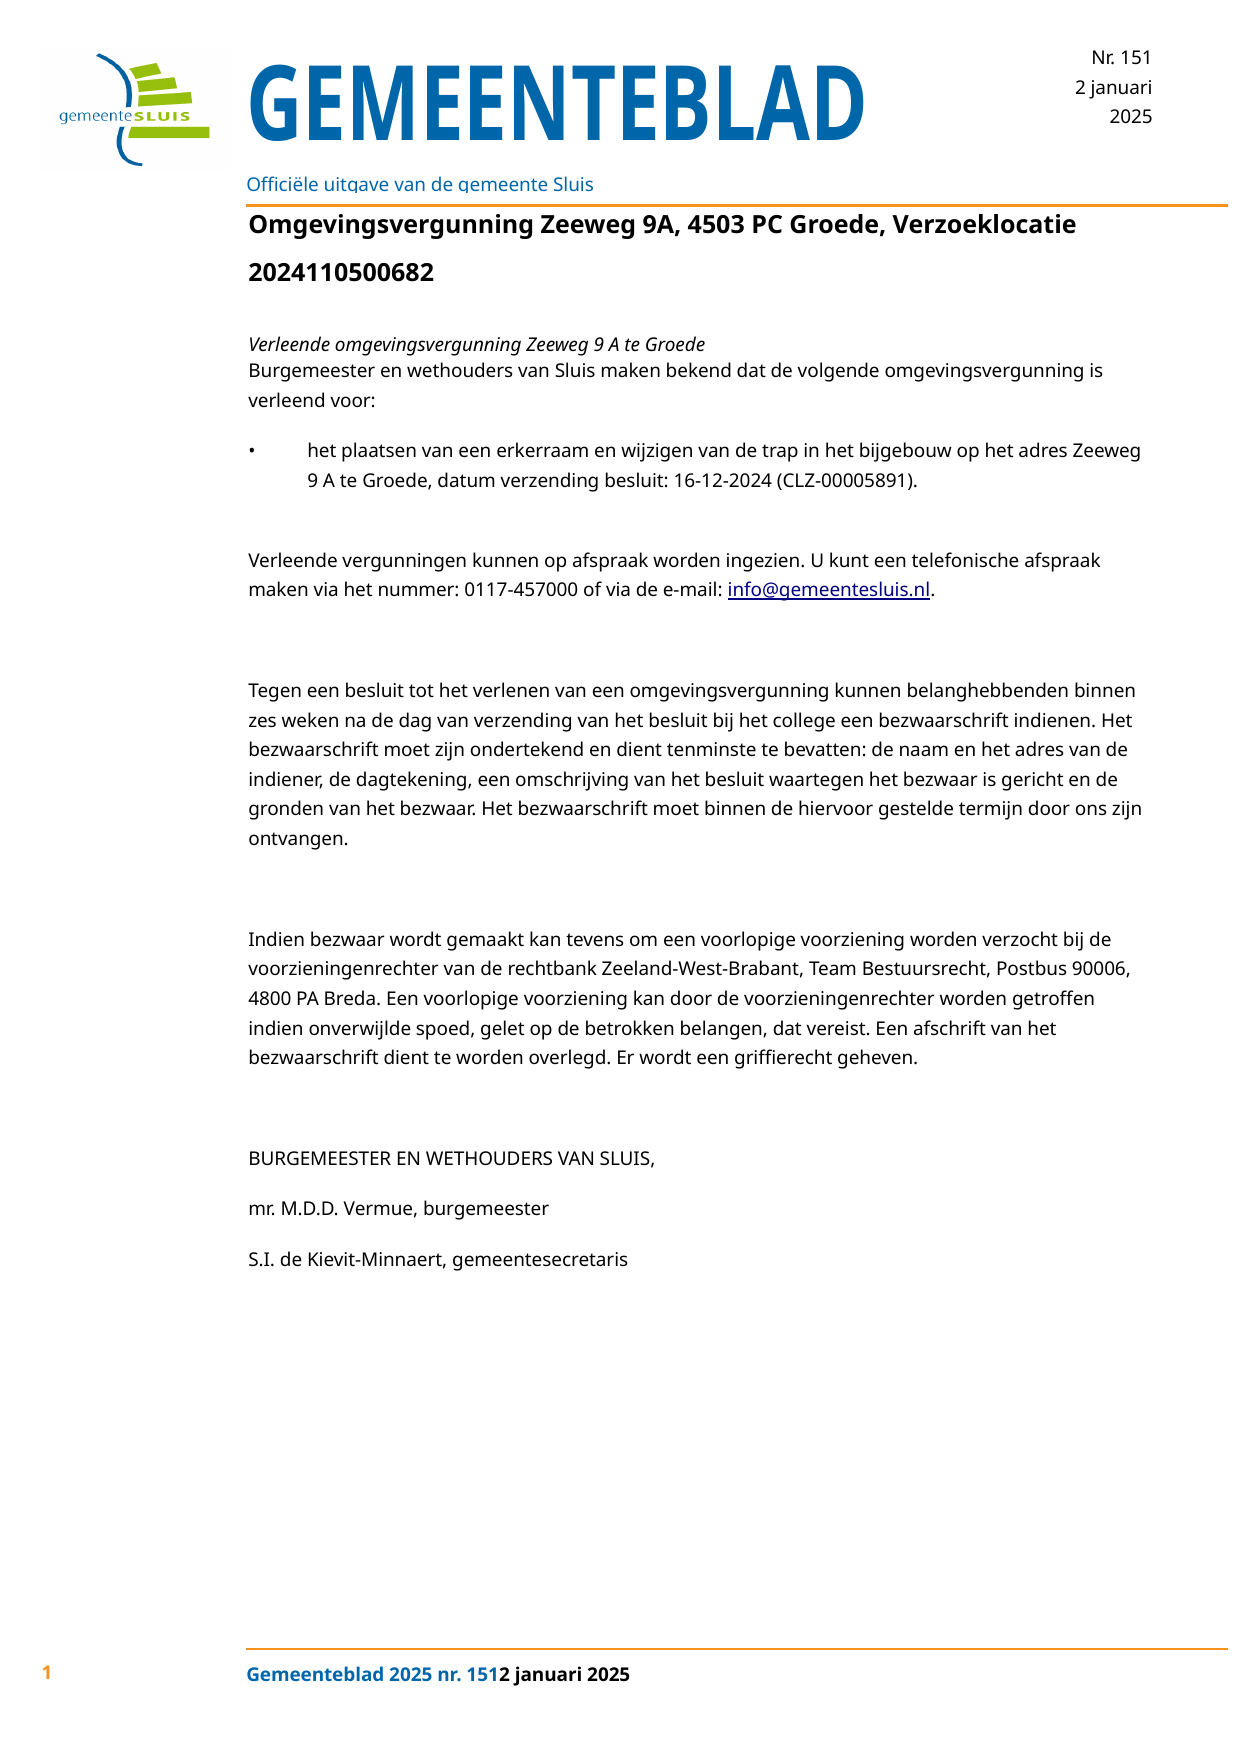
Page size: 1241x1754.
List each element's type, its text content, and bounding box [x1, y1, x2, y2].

text Tegen een besluit tot het verlenen van een omgevingsvergunning kunnen belanghebbenden binnen zes weken na de dag van verzending van het besluit bij het college een bezwaarschrift indienen. Het bezwaarschrift moet zijn ondertekend en dient tenminste te bevatten: de naam en het adres van de indiener, de dagtekening, een omschrijving van het besluit waartegen het bezwaar is gericht en de gronden van het bezwaar. Het bezwaarschrift moet binnen de hiervoor gestelde termijn door ons zijn ontvangen. [248, 677, 1152, 851]
text Burgemeester en wethouders van Sluis maken bekend dat de volgende omgevingsvergunning is verleend voor: [248, 357, 1152, 412]
text mr. M.D.D. Vermue, burgemeester [248, 1196, 1152, 1221]
list het plaatsen van een erkerraam en wijzigen van de trap in het bijgebouw op het adres Zeeweg 9 A te Groede, datum verzending besluit: 16-12-2024 (CLZ-00005891). [248, 437, 1152, 492]
text Verleende omgevingsvergunning Zeeweg 9 A te Groede [248, 331, 1152, 357]
text BURGEMEESTER EN WETHOUDERS VAN SLUIS, [248, 1145, 1152, 1171]
picture [41, 47, 231, 172]
text Indien bezwaar wordt gemaakt kan tevens om een voorlopige voorziening worden verzocht bij de voorzieningenrechter van de rechtbank Zeeland-West-Brabant, Team Bestuursrecht, Postbus 90006, 4800 PA Breda. Een voorlopige voorziening kan door de voorzieningenrechter worden getroffen indien onverwijlde spoed, gelet op de betrokken belangen, dat vereist. Een afschrift van het bezwaarschrift dient te worden overlegd. Er wordt een griffierecht geheven. [248, 926, 1152, 1070]
text Verleende vergunningen kunnen op afspraak worden ingezien. U kunt een telefonische afspraak maken via het nummer: 0117-457000 of via de e-mail: info@gemeentesluis.nl. [248, 547, 1152, 602]
text S.I. de Kievit-Minnaert, gemeentesecretaris [248, 1246, 1152, 1272]
text Omgevingsvergunning Zeeweg 9A, 4503 PC Groede, Verzoeklocatie 2024110500682 [248, 207, 1152, 288]
